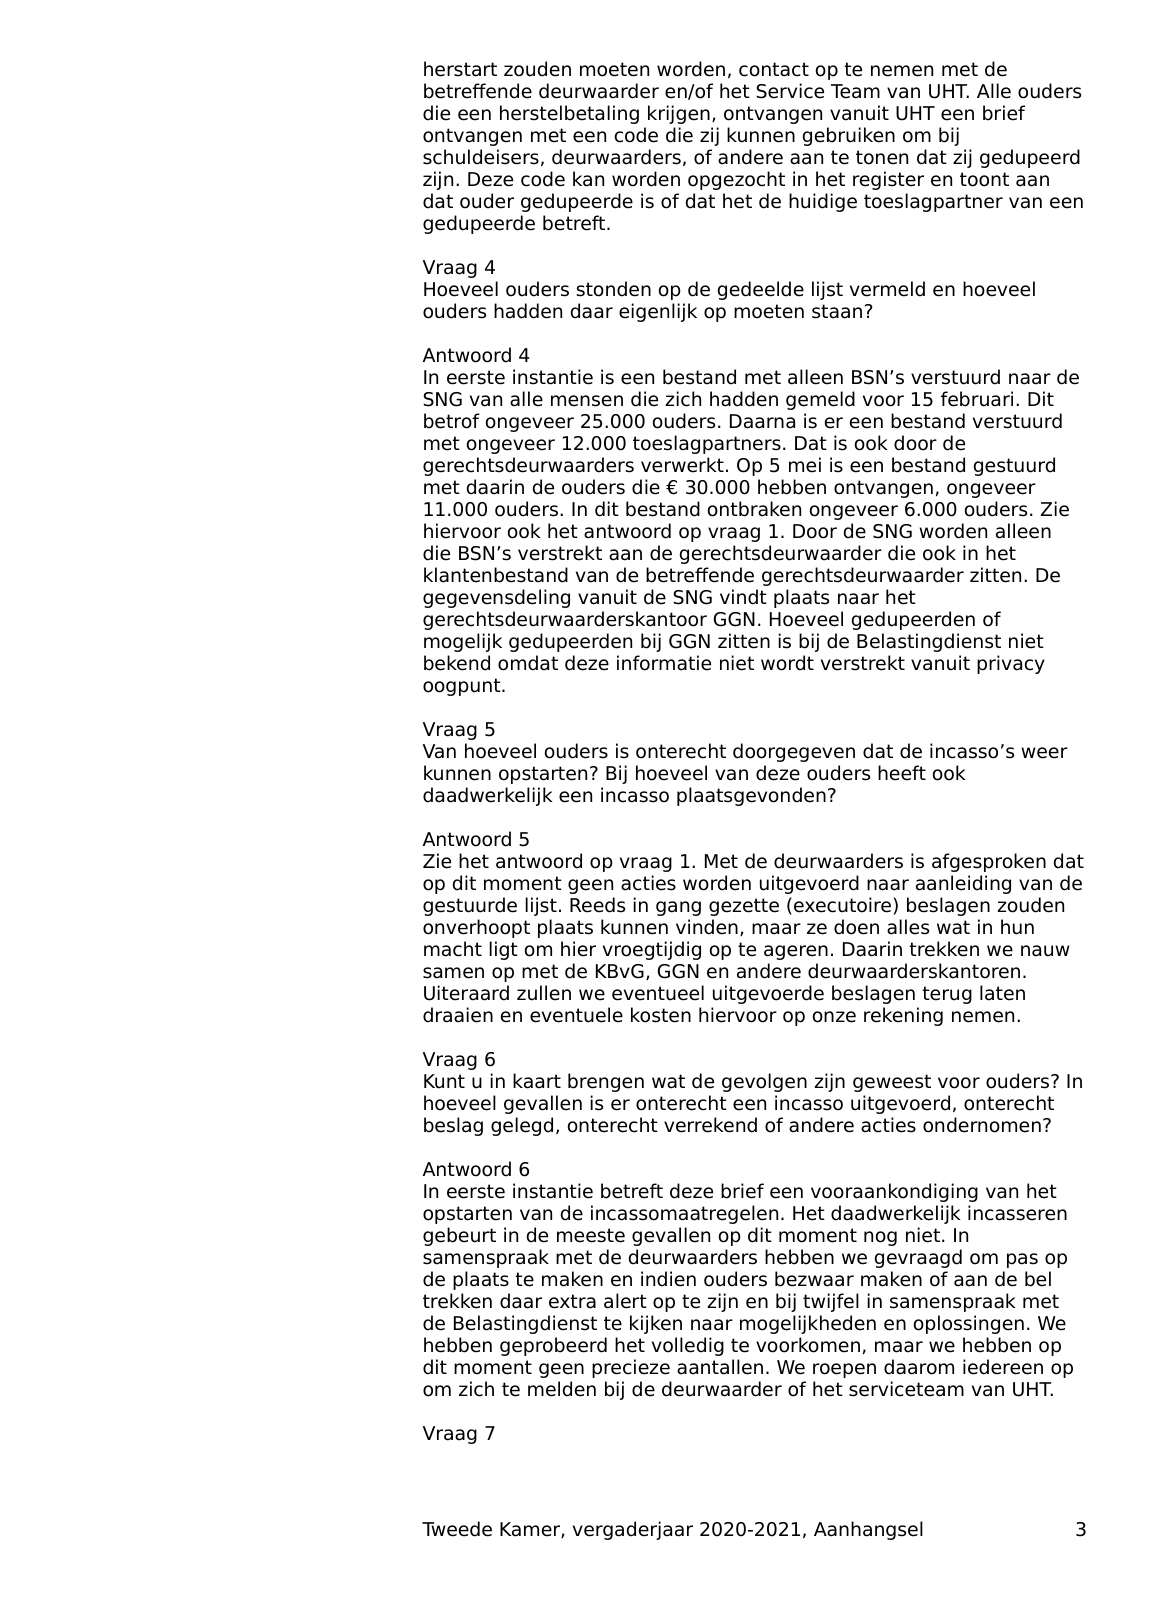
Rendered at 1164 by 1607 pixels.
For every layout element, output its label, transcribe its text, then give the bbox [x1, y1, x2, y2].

text Antwoord 6 [422, 1159, 1087, 1181]
text Vraag 7 [422, 1423, 1087, 1445]
text In eerste instantie is een bestand met alleen BSN’s verstuurd naar de SNG van alle mensen die zich hadden gemeld voor 15 februari. Dit betrof ongeveer 25.000 ouders. Daarna is er een bestand verstuurd met ongeveer 12.000 toeslagpartners. Dat is ook door de gerechtsdeurwaarders verwerkt. Op 5 mei is een bestand gestuurd met daarin de ouders die € 30.000 hebben ontvangen, ongeveer 11.000 ouders. In dit bestand ontbraken ongeveer 6.000 ouders. Zie hiervoor ook het antwoord op vraag 1. Door de SNG worden alleen die BSN’s verstrekt aan de gerechtsdeurwaarder die ook in het klantenbestand van de betreffende gerechtsdeurwaarder zitten. De gegevensdeling vanuit de SNG vindt plaats naar het gerechtsdeurwaarderskantoor GGN. Hoeveel gedupeerden of mogelijk gedupeerden bij GGN zitten is bij de Belastingdienst niet bekend omdat deze informatie niet wordt verstrekt vanuit privacy oogpunt. [422, 367, 1087, 697]
text Zie het antwoord op vraag 1. Met de deurwaarders is afgesproken dat op dit moment geen acties worden uitgevoerd naar aanleiding van de gestuurde lijst. Reeds in gang gezette (executoire) beslagen zouden onverhoopt plaats kunnen vinden, maar ze doen alles wat in hun macht ligt om hier vroegtijdig op te ageren. Daarin trekken we nauw samen op met de KBvG, GGN en andere deurwaarderskantoren. Uiteraard zullen we eventueel uitgevoerde beslagen terug laten draaien en eventuele kosten hiervoor op onze rekening nemen. [422, 851, 1087, 1027]
text Vraag 6 [422, 1049, 1087, 1071]
text Kunt u in kaart brengen wat de gevolgen zijn geweest voor ouders? In hoeveel gevallen is er onterecht een incasso uitgevoerd, onterecht beslag gelegd, onterecht verrekend of andere acties ondernomen? [422, 1071, 1087, 1137]
text Vraag 5 [422, 719, 1087, 741]
text Antwoord 4 [422, 345, 1087, 367]
text Hoeveel ouders stonden op de gedeelde lijst vermeld en hoeveel ouders hadden daar eigenlijk op moeten staan? [422, 279, 1087, 323]
text Van hoeveel ouders is onterecht doorgegeven dat de incasso’s weer kunnen opstarten? Bij hoeveel van deze ouders heeft ook daadwerkelijk een incasso plaatsgevonden? [422, 741, 1087, 807]
text In eerste instantie betreft deze brief een vooraankondiging van het opstarten van de incassomaatregelen. Het daadwerkelijk incasseren gebeurt in de meeste gevallen op dit moment nog niet. In samenspraak met de deurwaarders hebben we gevraagd om pas op de plaats te maken en indien ouders bezwaar maken of aan de bel trekken daar extra alert op te zijn en bij twijfel in samenspraak met de Belastingdienst te kijken naar mogelijkheden en oplossingen. We hebben geprobeerd het volledig te voorkomen, maar we hebben op dit moment geen precieze aantallen. We roepen daarom iedereen op om zich te melden bij de deurwaarder of het serviceteam van UHT. [422, 1181, 1087, 1401]
text herstart zouden moeten worden, contact op te nemen met de betreffende deurwaarder en/of het Service Team van UHT. Alle ouders die een herstelbetaling krijgen, ontvangen vanuit UHT een brief ontvangen met een code die zij kunnen gebruiken om bij schuldeisers, deurwaarders, of andere aan te tonen dat zij gedupeerd zijn. Deze code kan worden opgezocht in het register en toont aan dat ouder gedupeerde is of dat het de huidige toeslagpartner van een gedupeerde betreft. [422, 59, 1087, 235]
text Antwoord 5 [422, 829, 1087, 851]
text Vraag 4 [422, 257, 1087, 279]
